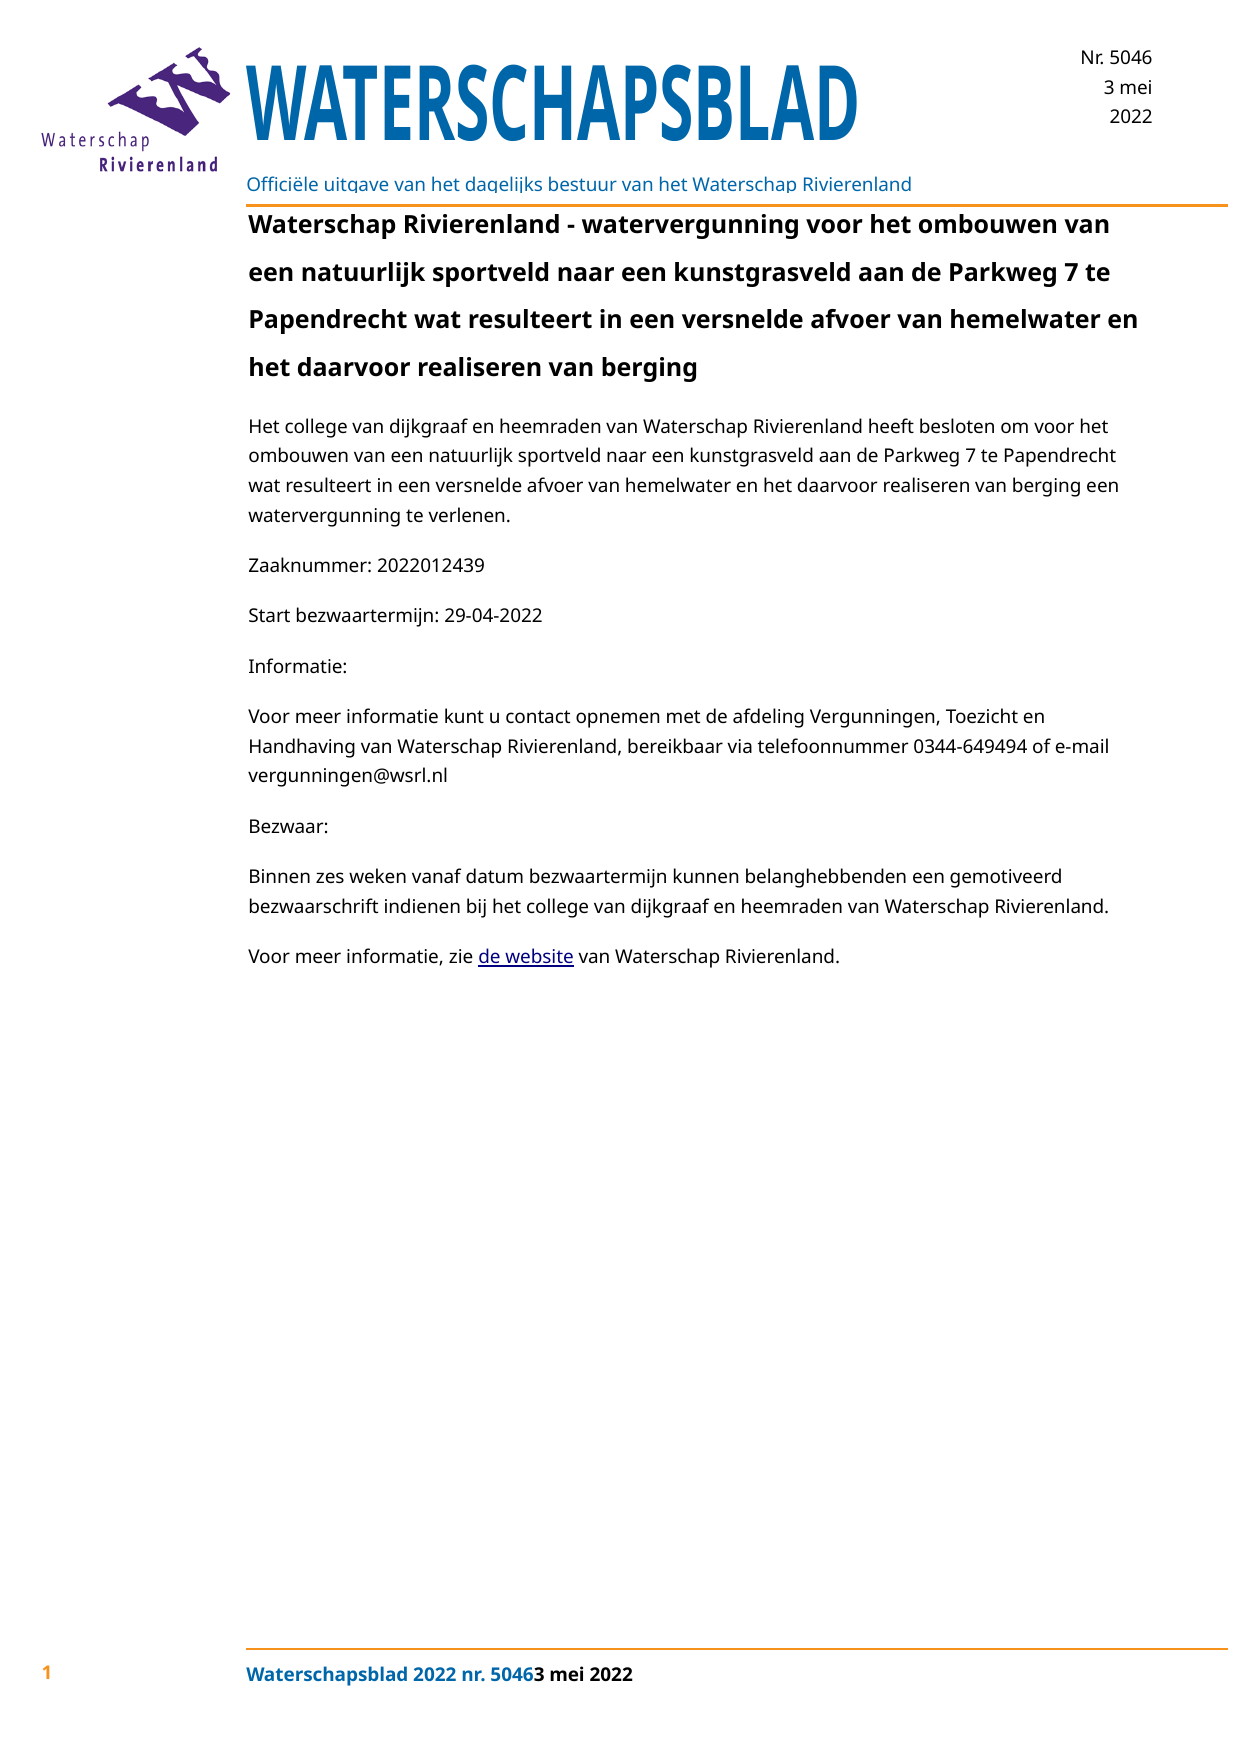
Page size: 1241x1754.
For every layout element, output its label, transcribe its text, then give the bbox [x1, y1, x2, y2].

text Binnen zes weken vanaf datum bezwaartermijn kunnen belanghebbenden een gemotiveerd bezwaarschrift indienen bij het college van dijkgraaf en heemraden van Waterschap Rivierenland. [248, 863, 1152, 919]
text Informatie: [248, 653, 1152, 679]
text Zaaknummer: 2022012439 [248, 552, 1152, 578]
picture [41, 47, 231, 172]
text Waterschap Rivierenland - watervergunning voor het ombouwen van een natuurlijk sportveld naar een kunstgrasveld aan de Parkweg 7 te Papendrecht wat resulteert in een versnelde afvoer van hemelwater en het daarvoor realiseren van berging [248, 207, 1152, 384]
text Voor meer informatie, zie de website van Waterschap Rivierenland. [248, 943, 1152, 969]
text Bezwaar: [248, 813, 1152, 839]
text Voor meer informatie kunt u contact opnemen met de afdeling Vergunningen, Toezicht en Handhaving van Waterschap Rivierenland, bereikbaar via telefoonnummer 0344-649494 of e-mail vergunningen@wsrl.nl [248, 703, 1152, 788]
text Het college van dijkgraaf en heemraden van Waterschap Rivierenland heeft besloten om voor het ombouwen van een natuurlijk sportveld naar een kunstgrasveld aan de Parkweg 7 te Papendrecht wat resulteert in een versnelde afvoer van hemelwater en het daarvoor realiseren van berging een watervergunning te verlenen. [248, 413, 1152, 528]
text Start bezwaartermijn: 29-04-2022 [248, 603, 1152, 628]
